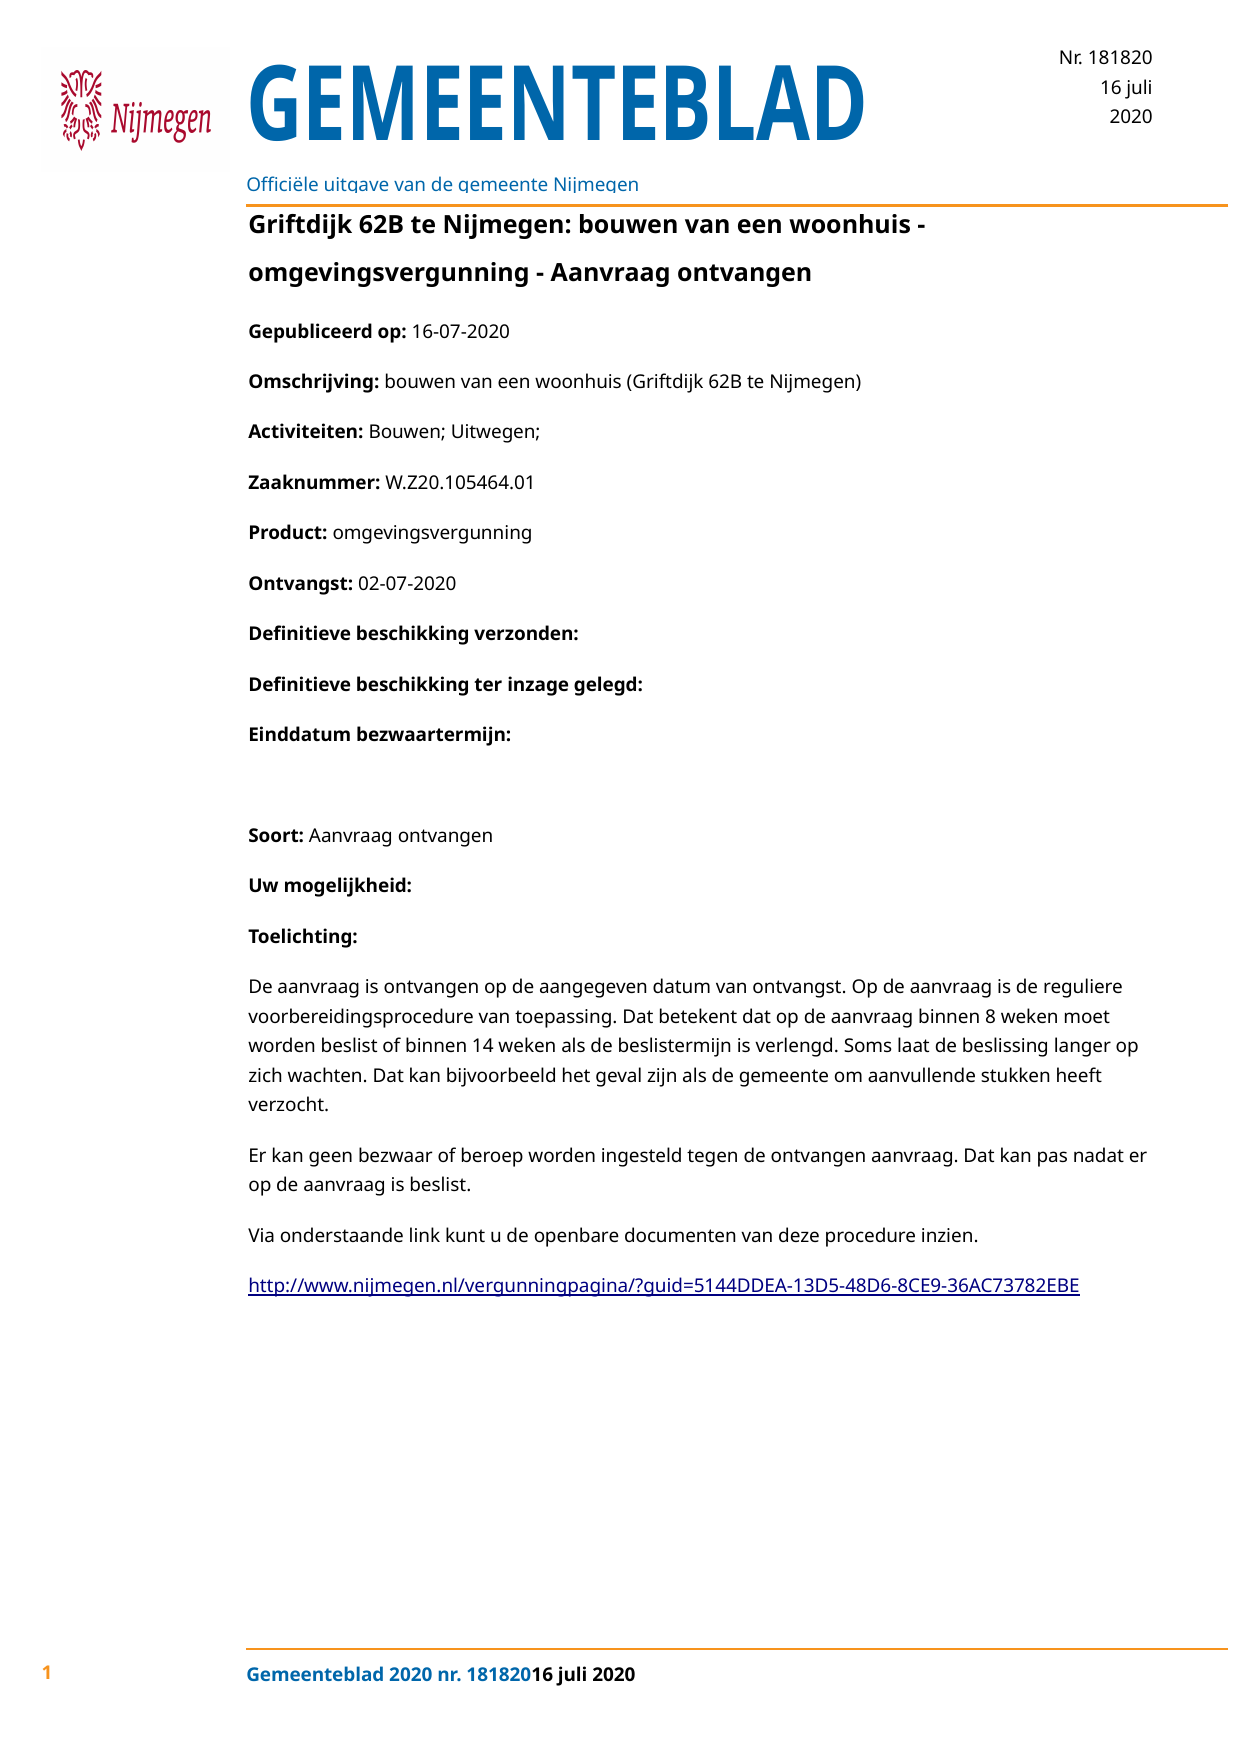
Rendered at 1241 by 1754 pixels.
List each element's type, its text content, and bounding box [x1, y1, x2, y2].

text Er kan geen bezwaar of beroep worden ingesteld tegen de ontvangen aanvraag. Dat kan pas nadat er op de aanvraag is beslist. [248, 1142, 1152, 1197]
text Activiteiten: Bouwen; Uitwegen; [248, 419, 1152, 444]
text Soort: Aanvraag ontvangen [248, 822, 1152, 848]
text Definitieve beschikking verzonden: [248, 620, 1152, 646]
text Griftdijk 62B te Nijmegen: bouwen van een woonhuis - omgevingsvergunning - Aanvraag ontvangen [248, 207, 1152, 288]
text Via onderstaande link kunt u de openbare documenten van deze procedure inzien. [248, 1222, 1152, 1248]
text Gepubliceerd op: 16-07-2020 [248, 318, 1152, 344]
picture [41, 47, 231, 172]
text Ontvangst: 02-07-2020 [248, 570, 1152, 596]
text Toelichting: [248, 923, 1152, 949]
text De aanvraag is ontvangen op de aangegeven datum van ontvangst. Op de aanvraag is de reguliere voorbereidingsprocedure van toepassing. Dat betekent dat op de aanvraag binnen 8 weken moet worden beslist of binnen 14 weken als de beslistermijn is verlengd. Soms laat de beslissing langer op zich wachten. Dat kan bijvoorbeeld het geval zijn als de gemeente om aanvullende stukken heeft verzocht. [248, 973, 1152, 1117]
text Zaaknummer: W.Z20.105464.01 [248, 469, 1152, 495]
text Product: omgevingsvergunning [248, 519, 1152, 545]
text Definitieve beschikking ter inzage gelegd: [248, 671, 1152, 697]
text http://www.nijmegen.nl/vergunningpagina/?guid=5144DDEA-13D5-48D6-8CE9-36AC73782EBE [248, 1272, 1152, 1298]
text Einddatum bezwaartermijn: [248, 721, 1152, 747]
text Omschrijving: bouwen van een woonhuis (Griftdijk 62B te Nijmegen) [248, 368, 1152, 394]
text Uw mogelijkheid: [248, 872, 1152, 898]
